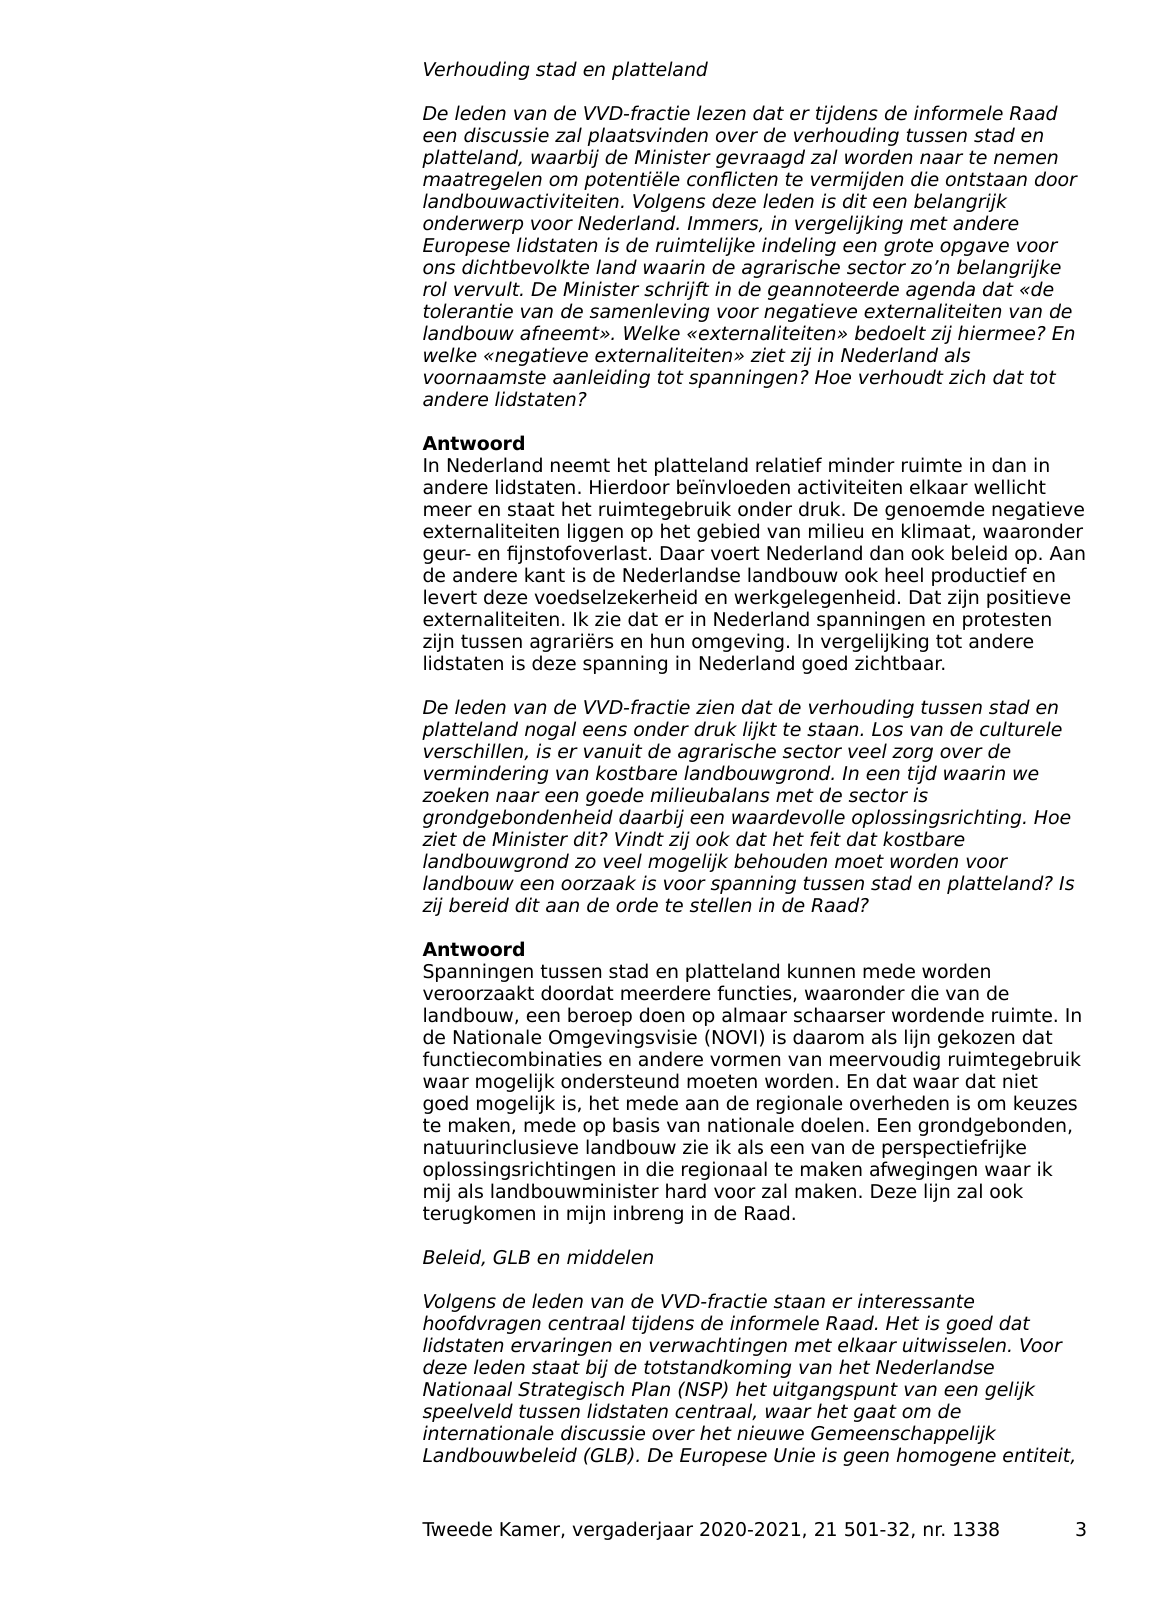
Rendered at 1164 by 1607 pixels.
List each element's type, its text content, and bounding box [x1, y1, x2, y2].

text De leden van de VVD-fractie zien dat de verhouding tussen stad en platteland nogal eens onder druk lijkt te staan. Los van de culturele verschillen, is er vanuit de agrarische sector veel zorg over de vermindering van kostbare landbouwgrond. In een tijd waarin we zoeken naar een goede milieubalans met de sector is grondgebondenheid daarbij een waardevolle oplossingsrichting. Hoe ziet de Minister dit? Vindt zij ook dat het feit dat kostbare landbouwgrond zo veel mogelijk behouden moet worden voor landbouw een oorzaak is voor spanning tussen stad en platteland? Is zij bereid dit aan de orde te stellen in de Raad? [422, 697, 1087, 917]
text Antwoord [422, 939, 1087, 961]
text Volgens de leden van de VVD-fractie staan er interessante hoofdvragen centraal tijdens de informele Raad. Het is goed dat lidstaten ervaringen en verwachtingen met elkaar uitwisselen. Voor deze leden staat bij de totstandkoming van het Nederlandse Nationaal Strategisch Plan (NSP) het uitgangspunt van een gelijk speelveld tussen lidstaten centraal, waar het gaat om de internationale discussie over het nieuwe Gemeenschappelijk Landbouwbeleid (GLB). De Europese Unie is geen homogene entiteit, [422, 1291, 1087, 1467]
text Spanningen tussen stad en platteland kunnen mede worden veroorzaakt doordat meerdere functies, waaronder die van de landbouw, een beroep doen op almaar schaarser wordende ruimte. In de Nationale Omgevingsvisie (NOVI) is daarom als lijn gekozen dat functiecombinaties en andere vormen van meervoudig ruimtegebruik waar mogelijk ondersteund moeten worden. En dat waar dat niet goed mogelijk is, het mede aan de regionale overheden is om keuzes te maken, mede op basis van nationale doelen. Een grondgebonden, natuurinclusieve landbouw zie ik als een van de perspectiefrijke oplossingsrichtingen in die regionaal te maken afwegingen waar ik mij als landbouwminister hard voor zal maken. Deze lijn zal ook terugkomen in mijn inbreng in de Raad. [422, 961, 1087, 1225]
text De leden van de VVD-fractie lezen dat er tijdens de informele Raad een discussie zal plaatsvinden over de verhouding tussen stad en platteland, waarbij de Minister gevraagd zal worden naar te nemen maatregelen om potentiële conflicten te vermijden die ontstaan door landbouwactiviteiten. Volgens deze leden is dit een belangrijk onderwerp voor Nederland. Immers, in vergelijking met andere Europese lidstaten is de ruimtelijke indeling een grote opgave voor ons dichtbevolkte land waarin de agrarische sector zo’n belangrijke rol vervult. De Minister schrijft in de geannoteerde agenda dat «de tolerantie van de samenleving voor negatieve externaliteiten van de landbouw afneemt». Welke «externaliteiten» bedoelt zij hiermee? En welke «negatieve externaliteiten» ziet zij in Nederland als voornaamste aanleiding tot spanningen? Hoe verhoudt zich dat tot andere lidstaten? [422, 103, 1087, 411]
subtitle Verhouding stad en platteland [422, 59, 1087, 81]
subtitle Beleid, GLB en middelen [422, 1247, 1087, 1269]
text Antwoord [422, 433, 1087, 455]
text In Nederland neemt het platteland relatief minder ruimte in dan in andere lidstaten. Hierdoor beïnvloeden activiteiten elkaar wellicht meer en staat het ruimtegebruik onder druk. De genoemde negatieve externaliteiten liggen op het gebied van milieu en klimaat, waaronder geur- en fijnstofoverlast. Daar voert Nederland dan ook beleid op. Aan de andere kant is de Nederlandse landbouw ook heel productief en levert deze voedselzekerheid en werkgelegenheid. Dat zijn positieve externaliteiten. Ik zie dat er in Nederland spanningen en protesten zijn tussen agrariërs en hun omgeving. In vergelijking tot andere lidstaten is deze spanning in Nederland goed zichtbaar. [422, 455, 1087, 675]
